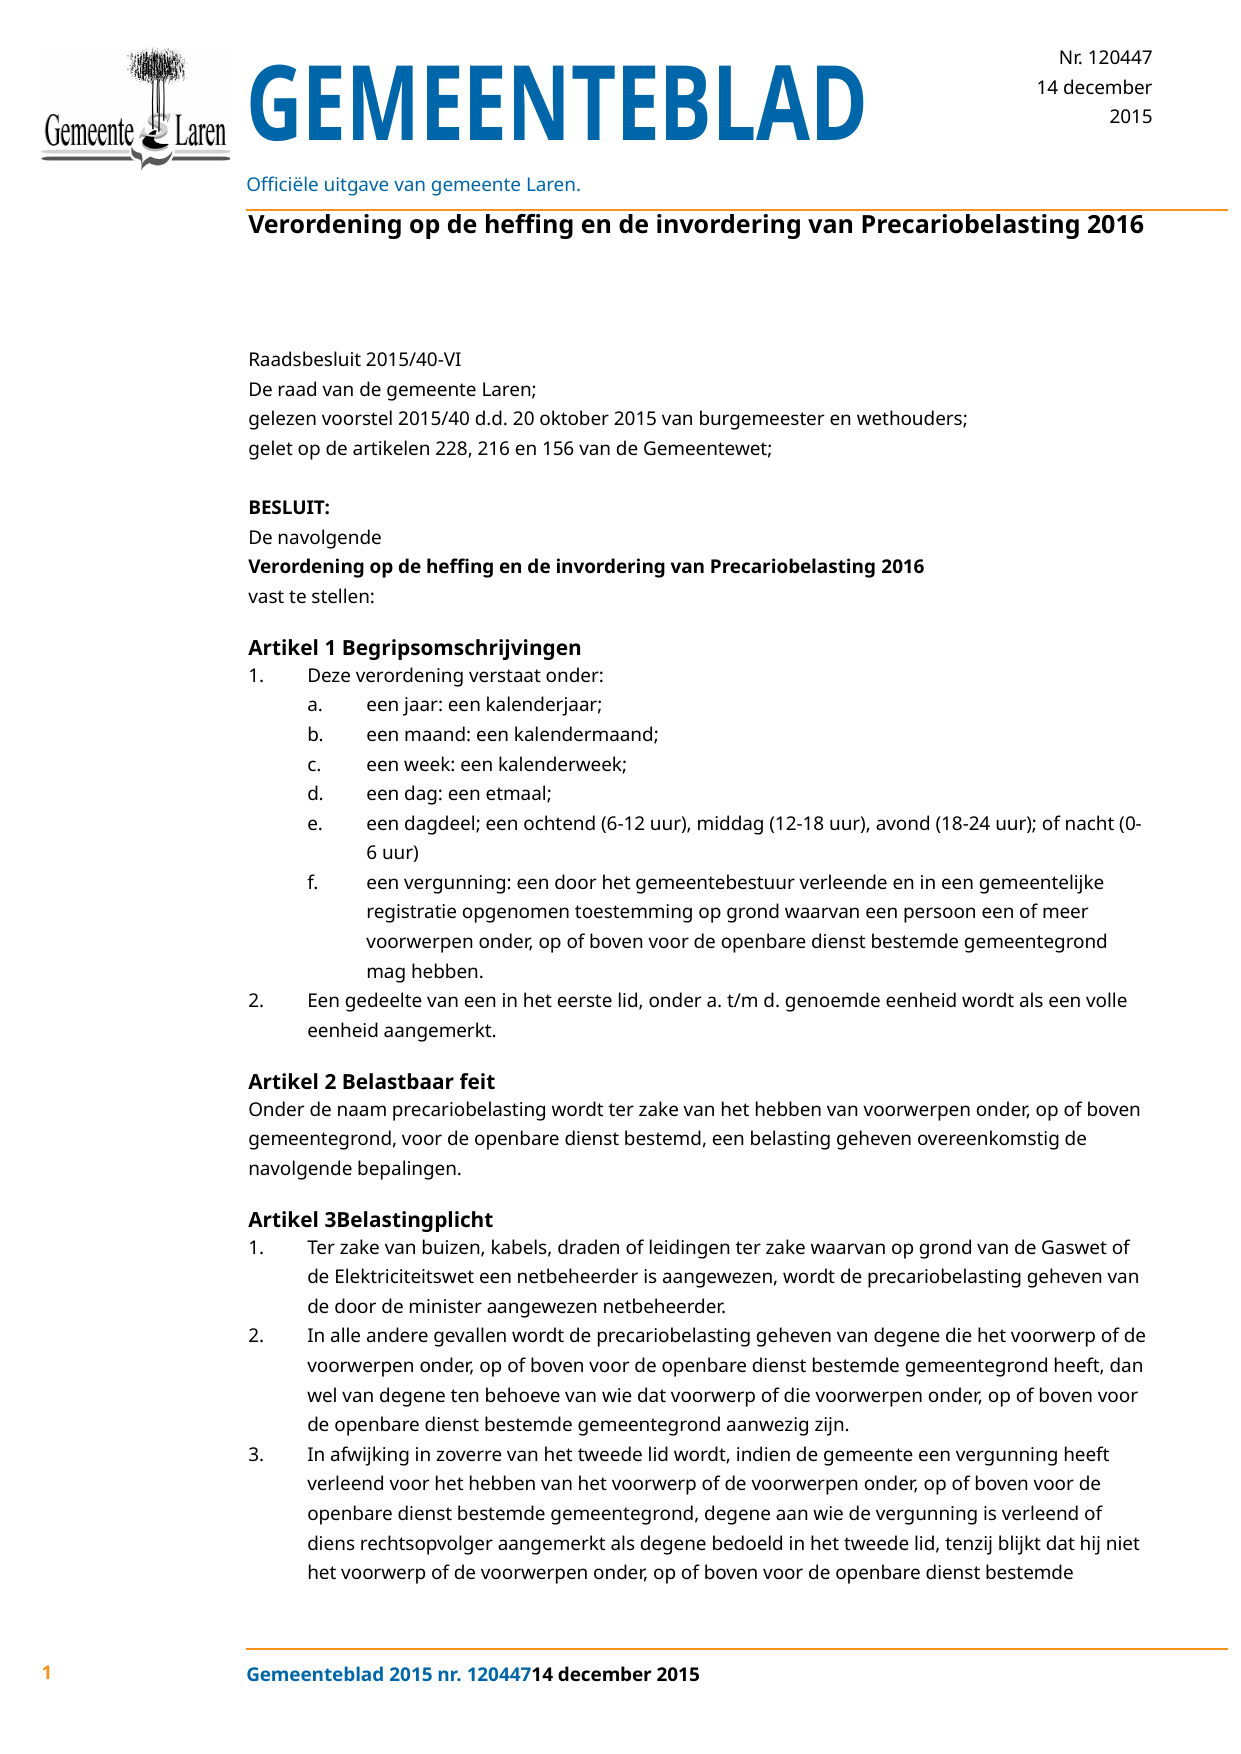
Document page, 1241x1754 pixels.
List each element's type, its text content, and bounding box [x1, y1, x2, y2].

text Artikel 1 Begripsomschrijvingen [248, 633, 1152, 662]
list In afwijking in zoverre van het tweede lid wordt, indien de gemeente een vergunning heeft verleend voor het hebben van het voorwerp of de voorwerpen onder, op of boven voor de openbare dienst bestemde gemeentegrond, degene aan wie de vergunning is verleend of diens rechtsopvolger aangemerkt als degene bedoeld in het tweede lid, tenzij blijkt dat hij niet het voorwerp of de voorwerpen onder, op of boven voor de openbare dienst bestemde [248, 1441, 1152, 1585]
list een vergunning: een door het gemeentebestuur verleende en in een gemeentelijke registratie opgenomen toestemming op grond waarvan een persoon een of meer voorwerpen onder, op of boven voor de openbare dienst bestemde gemeentegrond mag hebben. [307, 869, 1152, 983]
list een week: een kalenderweek; [307, 751, 1152, 776]
list In alle andere gevallen wordt de precariobelasting geheven van degene die het voorwerp of de voorwerpen onder, op of boven voor de openbare dienst bestemde gemeentegrond heeft, dan wel van degene ten behoeve van wie dat voorwerp of die voorwerpen onder, op of boven voor de openbare dienst bestemde gemeentegrond aanwezig zijn. [248, 1323, 1152, 1437]
list een dagdeel; een ochtend (6-12 uur), middag (12-18 uur), avond (18-24 uur); of nacht (0-6 uur) [307, 810, 1152, 865]
picture [41, 47, 231, 172]
text Verordening op de heffing en de invordering van Precariobelasting 2016 [248, 211, 1152, 241]
text Raadsbesluit 2015/40-VI [248, 346, 1152, 372]
text Onder de naam precariobelasting wordt ter zake van het hebben van voorwerpen onder, op of boven gemeentegrond, voor de openbare dienst bestemd, een belasting geheven overeenkomstig de navolgende bepalingen. [248, 1096, 1152, 1181]
list Een gedeelte van een in het eerste lid, onder a. t/m d. genoemde eenheid wordt als een volle eenheid aangemerkt. [248, 987, 1152, 1043]
text De navolgende [248, 524, 1152, 550]
list een maand: een kalendermaand; [307, 721, 1152, 747]
list een dag: een etmaal; [307, 780, 1152, 806]
text gelet op de artikelen 228, 216 en 156 van de Gemeentewet; [248, 435, 1152, 461]
list Ter zake van buizen, kabels, draden of leidingen ter zake waarvan op grond van de Gaswet of de Elektriciteitswet een netbeheerder is aangewezen, wordt de precariobelasting geheven van de door de minister aangewezen netbeheerder. [248, 1234, 1152, 1319]
text vast te stellen: [248, 583, 1152, 609]
list Deze verordening verstaat onder: [248, 662, 1152, 688]
text BESLUIT: [248, 494, 1152, 520]
list een jaar: een kalenderjaar; [307, 692, 1152, 717]
text De raad van de gemeente Laren; [248, 376, 1152, 402]
text Artikel 3Belastingplicht [248, 1205, 1152, 1234]
text gelezen voorstel 2015/40 d.d. 20 oktober 2015 van burgemeester en wethouders; [248, 406, 1152, 431]
text Artikel 2 Belastbaar feit [248, 1067, 1152, 1096]
text Verordening op de heffing en de invordering van Precariobelasting 2016 [248, 553, 1152, 579]
